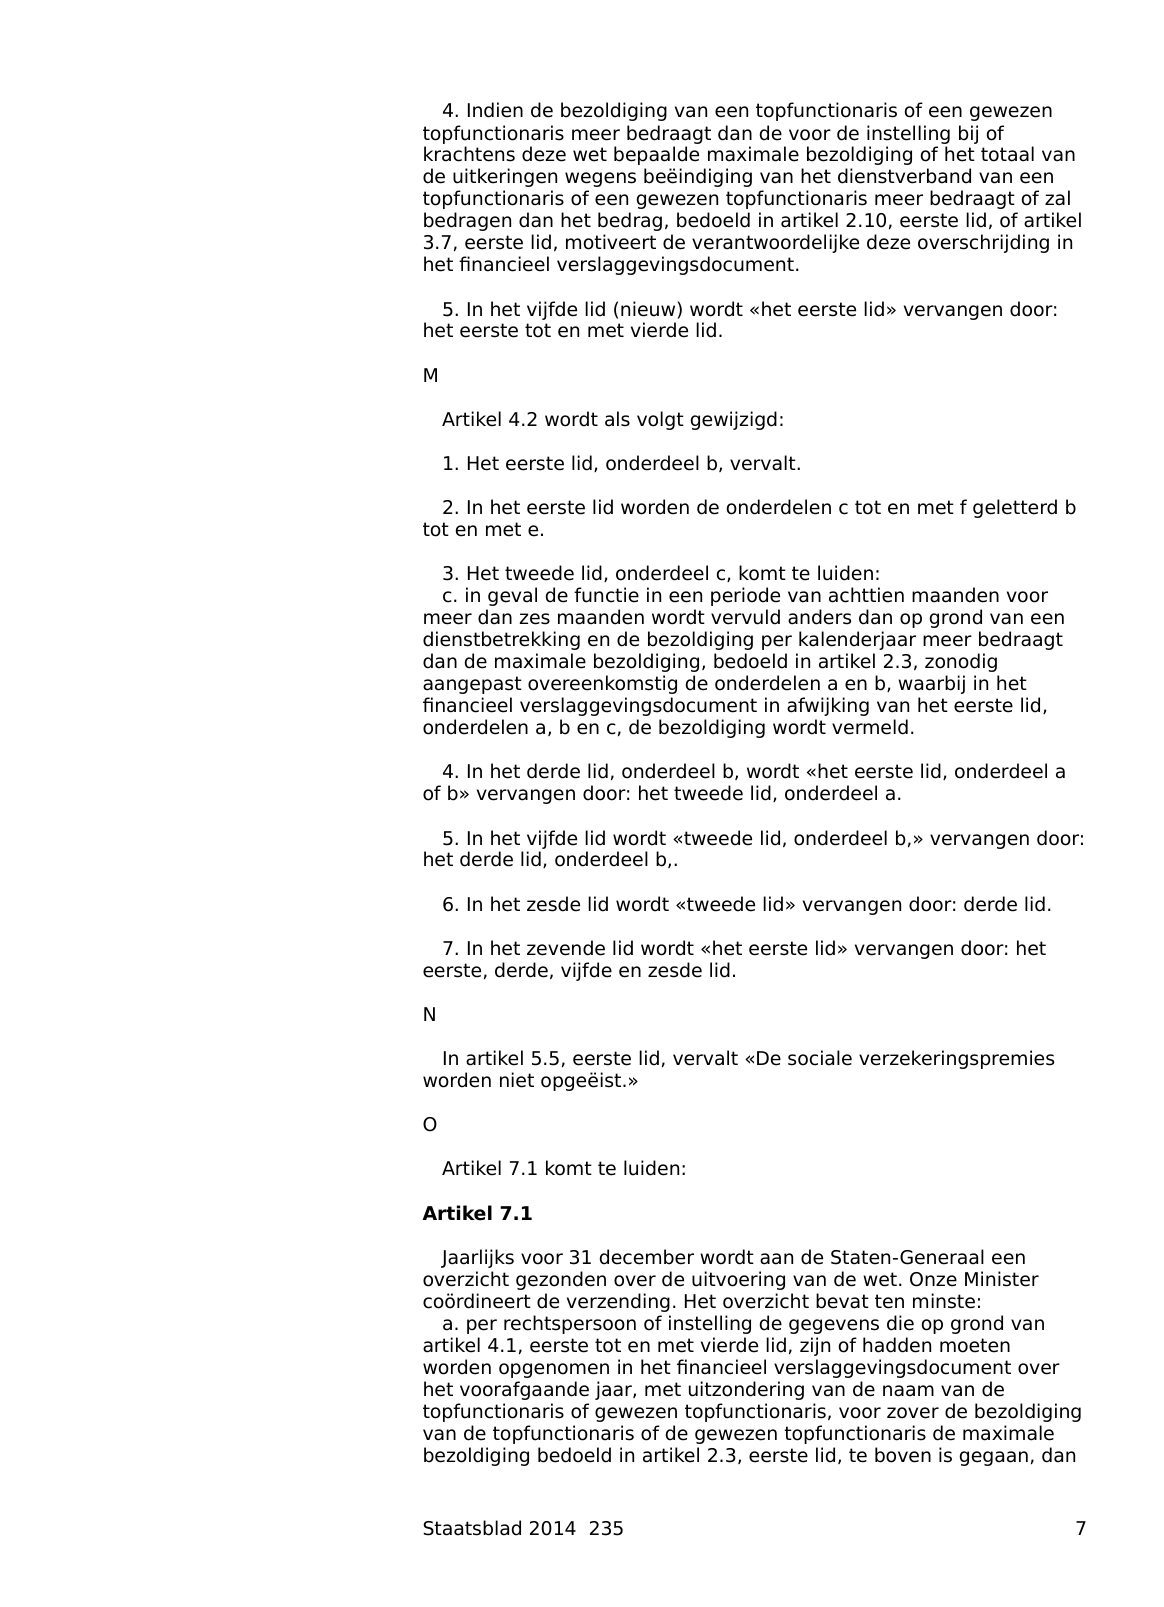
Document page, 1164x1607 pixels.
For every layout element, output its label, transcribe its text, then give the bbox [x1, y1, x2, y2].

text Jaarlijks voor 31 december wordt aan de Staten-Generaal een overzicht gezonden over de uitvoering van de wet. Onze Minister coördineert de verzending. Het overzicht bevat ten minste: [422, 1247, 1087, 1313]
text M [422, 364, 1087, 387]
text 4. In het derde lid, onderdeel b, wordt «het eerste lid, onderdeel a of b» vervangen door: het tweede lid, onderdeel a. [422, 761, 1087, 805]
text 1. Het eerste lid, onderdeel b, vervalt. [422, 453, 1087, 475]
text Artikel 7.1 komt te luiden: [422, 1158, 1087, 1180]
text 2. In het eerste lid worden de onderdelen c tot en met f geletterd b tot en met e. [422, 497, 1087, 541]
subtitle Artikel 7.1 [422, 1202, 1087, 1224]
text 7. In het zevende lid wordt «het eerste lid» vervangen door: het eerste, derde, vijfde en zesde lid. [422, 938, 1087, 982]
text a. per rechtspersoon of instelling de gegevens die op grond van artikel 4.1, eerste tot en met vierde lid, zijn of hadden moeten worden opgenomen in het financieel verslaggevingsdocument over het voorafgaande jaar, met uitzondering van de naam van de topfunctionaris of gewezen topfunctionaris, voor zover de bezoldiging van de topfunctionaris of de gewezen topfunctionaris de maximale bezoldiging bedoeld in artikel 2.3, eerste lid, te boven is gegaan, dan [422, 1313, 1087, 1466]
text N [422, 1004, 1087, 1026]
text 3. Het tweede lid, onderdeel c, komt te luiden: [422, 563, 1087, 585]
text Artikel 4.2 wordt als volgt gewijzigd: [422, 409, 1087, 431]
text 4. Indien de bezoldiging van een topfunctionaris of een gewezen topfunctionaris meer bedraagt dan de voor de instelling bij of krachtens deze wet bepaalde maximale bezoldiging of het totaal van de uitkeringen wegens beëindiging van het dienstverband van een topfunctionaris of een gewezen topfunctionaris meer bedraagt of zal bedragen dan het bedrag, bedoeld in artikel 2.10, eerste lid, of artikel 3.7, eerste lid, motiveert de verantwoordelijke deze overschrijding in het financieel verslaggevingsdocument. [422, 100, 1087, 276]
text c. in geval de functie in een periode van achttien maanden voor meer dan zes maanden wordt vervuld anders dan op grond van een dienstbetrekking en de bezoldiging per kalenderjaar meer bedraagt dan de maximale bezoldiging, bedoeld in artikel 2.3, zonodig aangepast overeenkomstig de onderdelen a en b, waarbij in het financieel verslaggevingsdocument in afwijking van het eerste lid, onderdelen a, b en c, de bezoldiging wordt vermeld. [422, 585, 1087, 739]
text 6. In het zesde lid wordt «tweede lid» vervangen door: derde lid. [422, 893, 1087, 916]
text 5. In het vijfde lid (nieuw) wordt «het eerste lid» vervangen door: het eerste tot en met vierde lid. [422, 298, 1087, 342]
text 5. In het vijfde lid wordt «tweede lid, onderdeel b,» vervangen door: het derde lid, onderdeel b,. [422, 827, 1087, 871]
text O [422, 1114, 1087, 1136]
text In artikel 5.5, eerste lid, vervalt «De sociale verzekeringspremies worden niet opgeëist.» [422, 1048, 1087, 1092]
